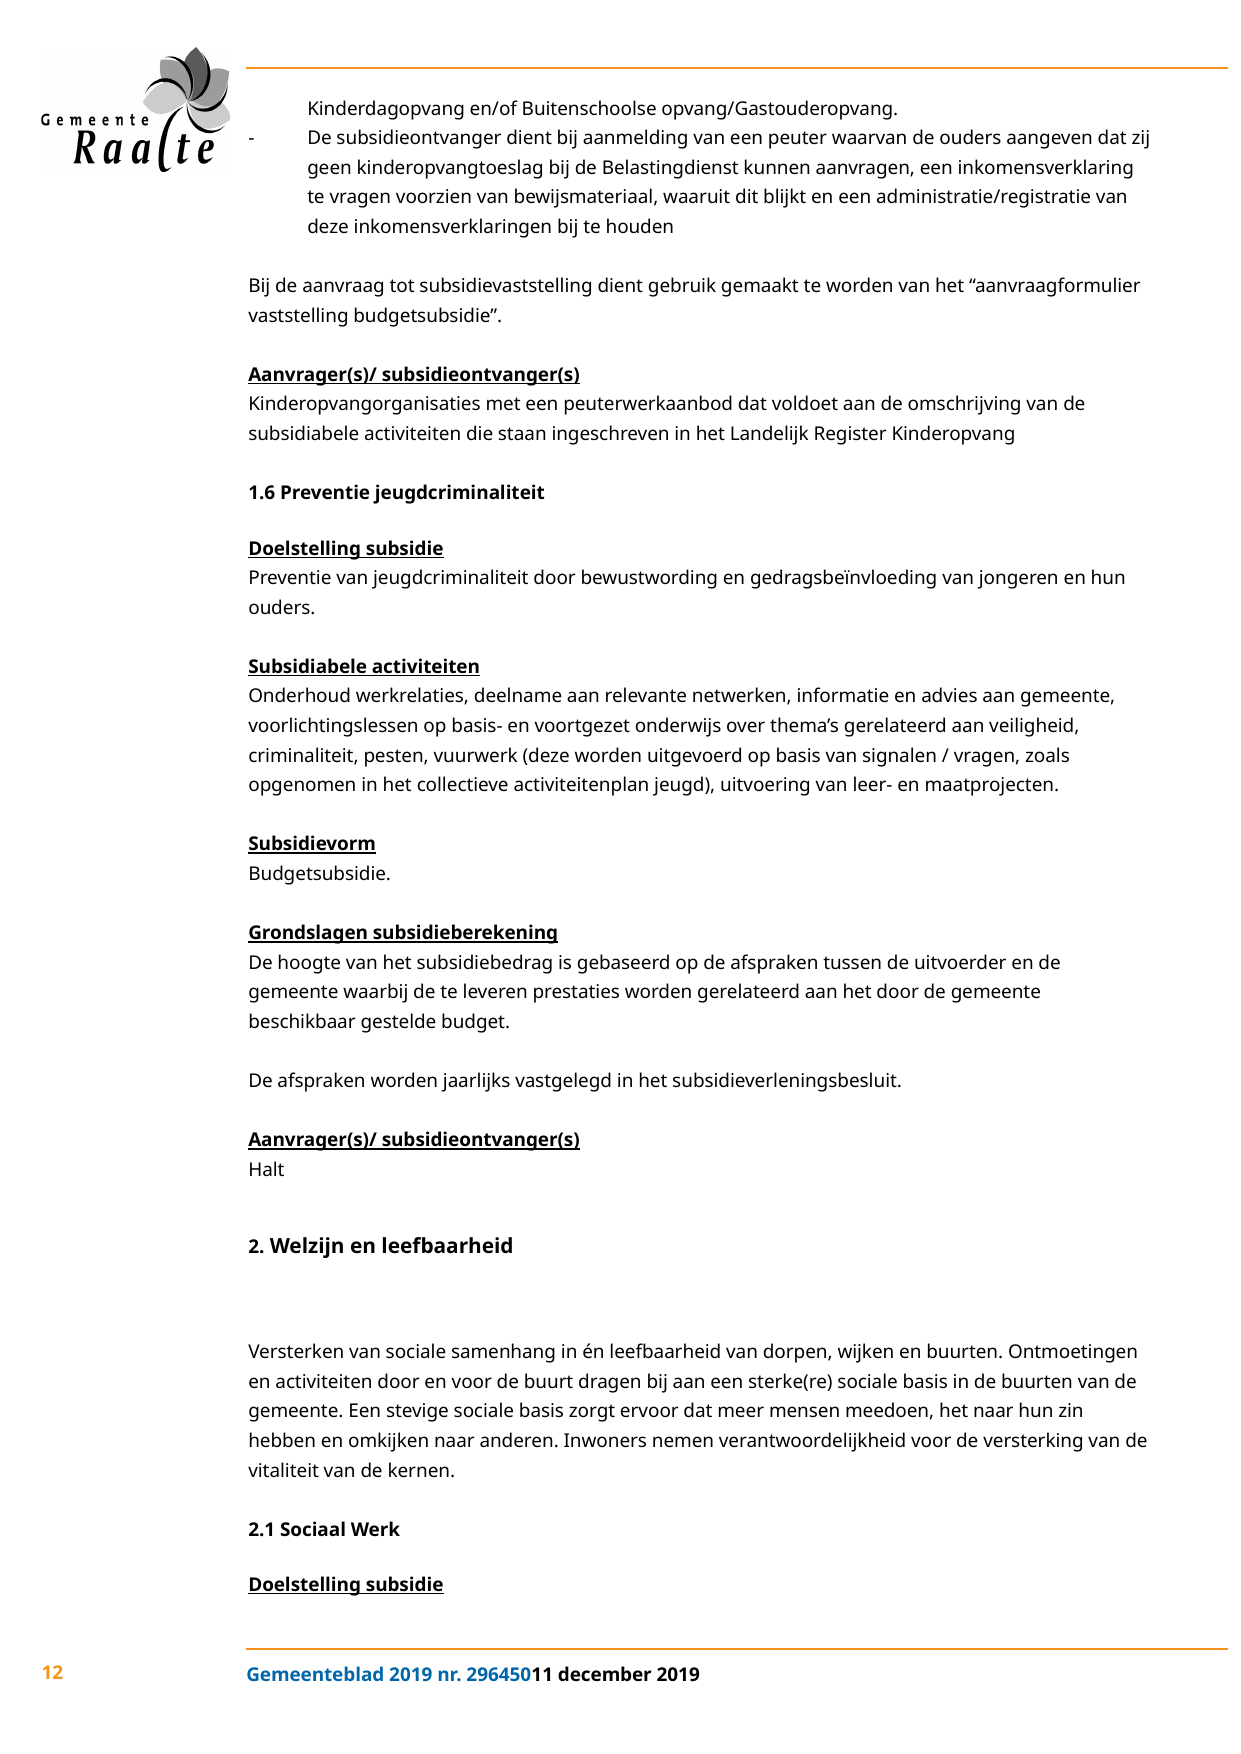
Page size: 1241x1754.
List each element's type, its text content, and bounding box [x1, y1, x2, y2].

list De subsidieontvanger dient bij aanmelding van een peuter waarvan de ouders aangeven dat zij geen kinderopvangtoeslag bij de Belastingdienst kunnen aanvragen, een inkomensverklaring te vragen voorzien van bewijsmateriaal, waaruit dit blijkt en een administratie/registratie van deze inkomensverklaringen bij te houden [248, 124, 1152, 239]
text Preventie van jeugdcriminaliteit door bewustwording en gedragsbeïnvloeding van jongeren en hun ouders. [248, 564, 1152, 619]
text Doelstelling subsidie [248, 1571, 1152, 1597]
text Halt [248, 1156, 1152, 1182]
text 1.6 Preventie jeugdcriminaliteit [248, 479, 1152, 505]
text 2.1 Sociaal Werk [248, 1516, 1152, 1542]
text Onderhoud werkrelaties, deelname aan relevante netwerken, informatie en advies aan gemeente, voorlichtingslessen op basis- en voortgezet onderwijs over thema’s gerelateerd aan veiligheid, criminaliteit, pesten, vuurwerk (deze worden uitgevoerd op basis van signalen / vragen, zoals opgenomen in het collectieve activiteitenplan jeugd), uitvoering van leer- en maatprojecten. [248, 683, 1152, 797]
text Grondslagen subsidieberekening [248, 919, 1152, 945]
text Versterken van sociale samenhang in én leefbaarheid van dorpen, wijken en buurten. Ontmoetingen en activiteiten door en voor de buurt dragen bij aan een sterke(re) sociale basis in de buurten van de gemeente. Een stevige sociale basis zorgt ervoor dat meer mensen meedoen, het naar hun zin hebben en omkijken naar anderen. Inwoners nemen verantwoordelijkheid voor de versterking van de vitaliteit van de kernen. [248, 1338, 1152, 1482]
text Budgetsubsidie. [248, 860, 1152, 886]
text Subsidiabele activiteiten [248, 653, 1152, 679]
list Kinderdagopvang en/of Buitenschoolse opvang/Gastouderopvang. [248, 95, 1152, 121]
text De afspraken worden jaarlijks vastgelegd in het subsidieverleningsbesluit. [248, 1067, 1152, 1093]
text Doelstelling subsidie [248, 535, 1152, 560]
text Kinderopvangorganisaties met een peuterwerkaanbod dat voldoet aan de omschrijving van de subsidiabele activiteiten die staan ingeschreven in het Landelijk Register Kinderopvang [248, 391, 1152, 446]
text Aanvrager(s)/ subsidieontvanger(s) [248, 1126, 1152, 1152]
text Subsidievorm [248, 831, 1152, 856]
picture [41, 47, 231, 172]
text Aanvrager(s)/ subsidieontvanger(s) [248, 361, 1152, 387]
text Bij de aanvraag tot subsidievaststelling dient gebruik gemaakt te worden van het “aanvraagformulier vaststelling budgetsubsidie”. [248, 272, 1152, 328]
text De hoogte van het subsidiebedrag is gebaseerd op de afspraken tussen de uitvoerder en de gemeente waarbij de te leveren prestaties worden gerelateerd aan het door de gemeente beschikbaar gestelde budget. [248, 949, 1152, 1034]
text 2. Welzijn en leefbaarheid [248, 1231, 1152, 1259]
